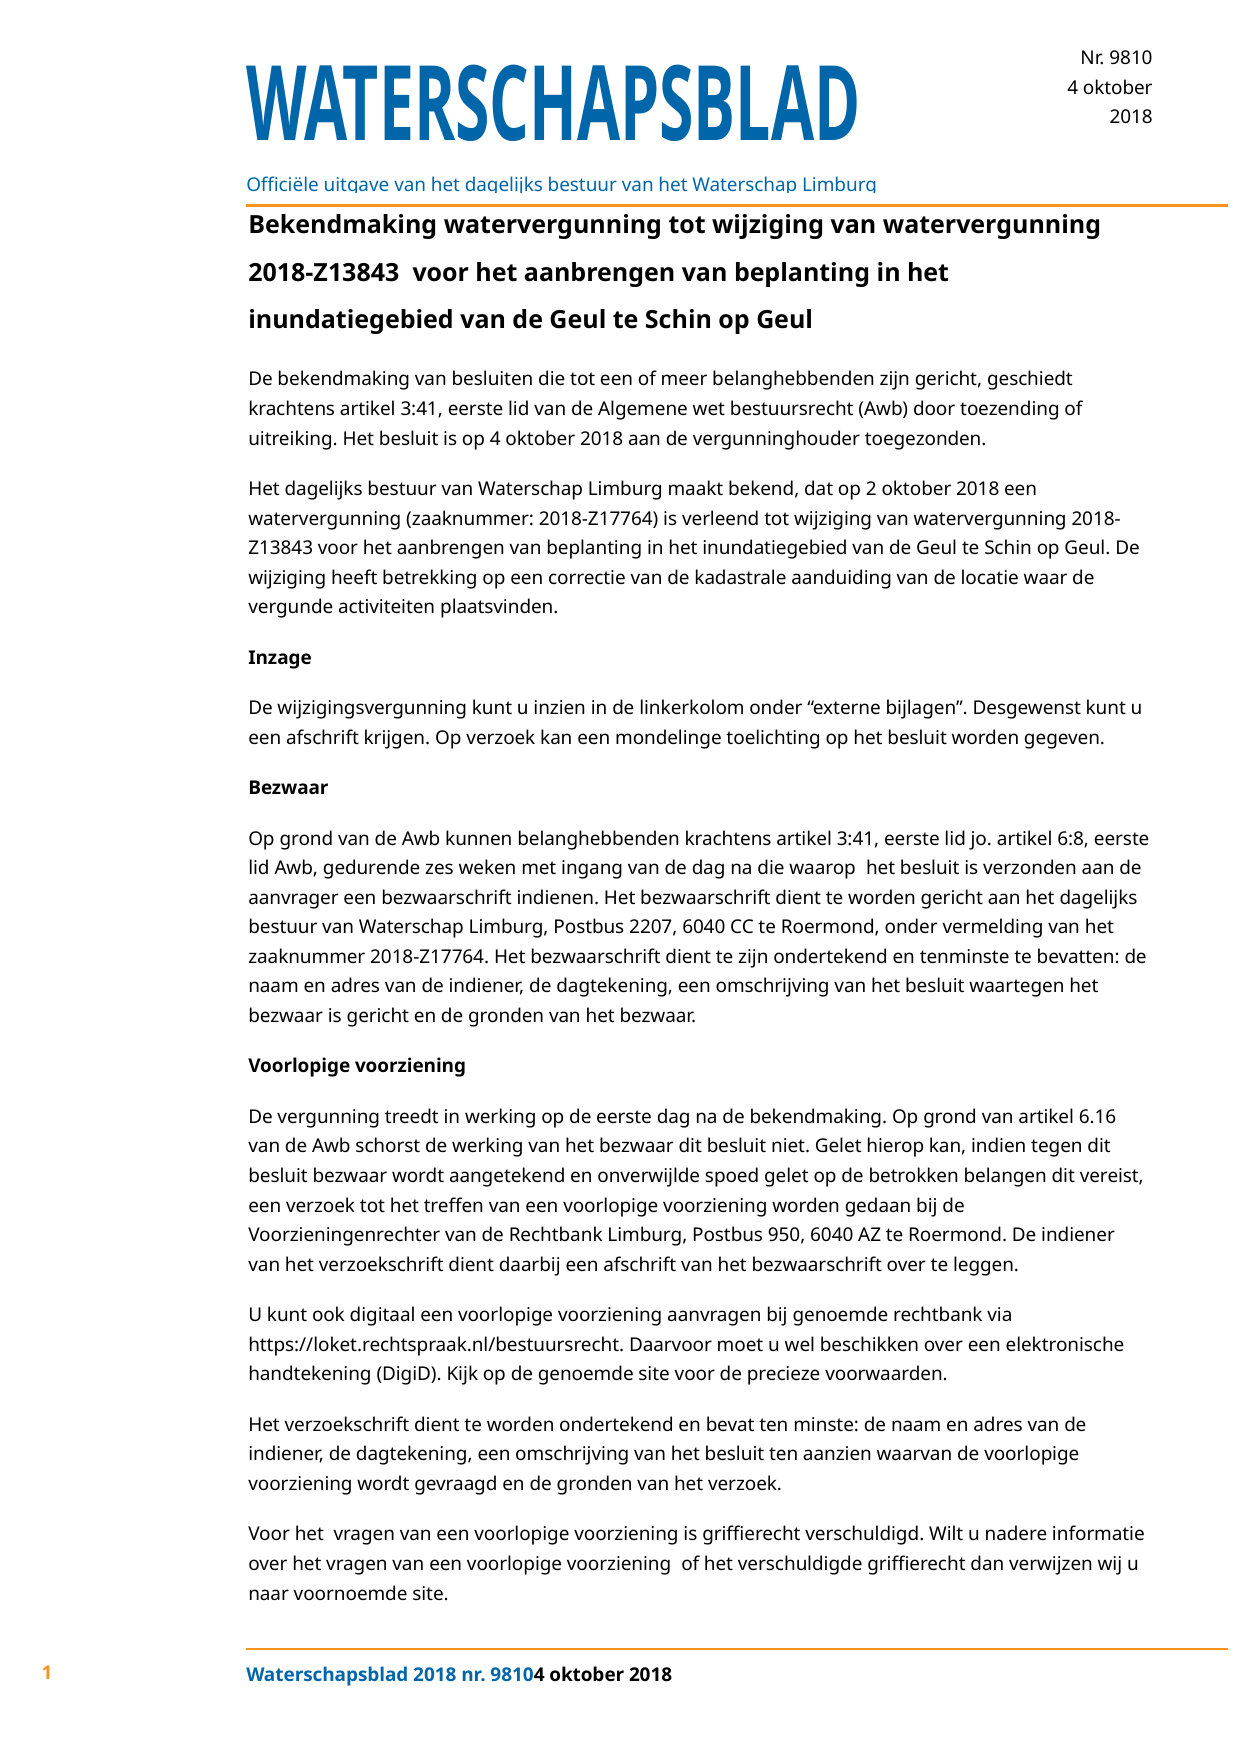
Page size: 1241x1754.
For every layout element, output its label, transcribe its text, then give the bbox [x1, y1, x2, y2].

text Op grond van de Awb kunnen belanghebbenden krachtens artikel 3:41, eerste lid jo. artikel 6:8, eerste lid Awb, gedurende zes weken met ingang van de dag na die waarop het besluit is verzonden aan de aanvrager een bezwaarschrift indienen. Het bezwaarschrift dient te worden gericht aan het dagelijks bestuur van Waterschap Limburg, Postbus 2207, 6040 CC te Roermond, onder vermelding van het zaaknummer 2018-Z17764. Het bezwaarschrift dient te zijn ondertekend en tenminste te bevatten: de naam en adres van de indiener, de dagtekening, een omschrijving van het besluit waartegen het bezwaar is gericht en de gronden van het bezwaar. [248, 825, 1152, 1028]
text Bezwaar [248, 774, 1152, 800]
text Het dagelijks bestuur van Waterschap Limburg maakt bekend, dat op 2 oktober 2018 een watervergunning (zaaknummer: 2018-Z17764) is verleend tot wijziging van watervergunning 2018-Z13843 voor het aanbrengen van beplanting in het inundatiegebied van de Geul te Schin op Geul. De wijziging heeft betrekking op een correctie van de kadastrale aanduiding van de locatie waar de vergunde activiteiten plaatsvinden. [248, 475, 1152, 619]
text Bekendmaking watervergunning tot wijziging van watervergunning 2018-Z13843 voor het aanbrengen van beplanting in het inundatiegebied van de Geul te Schin op Geul [248, 207, 1152, 336]
text U kunt ook digitaal een voorlopige voorziening aanvragen bij genoemde rechtbank via https://loket.rechtspraak.nl/bestuursrecht. Daarvoor moet u wel beschikken over een elektronische handtekening (DigiD). Kijk op de genoemde site voor de precieze voorwaarden. [248, 1301, 1152, 1386]
text De vergunning treedt in werking op de eerste dag na de bekendmaking. Op grond van artikel 6.16 van de Awb schorst de werking van het bezwaar dit besluit niet. Gelet hierop kan, indien tegen dit besluit bezwaar wordt aangetekend en onverwijlde spoed gelet op de betrokken belangen dit vereist, een verzoek tot het treffen van een voorlopige voorziening worden gedaan bij de Voorzieningenrechter van de Rechtbank Limburg, Postbus 950, 6040 AZ te Roermond. De indiener van het verzoekschrift dient daarbij een afschrift van het bezwaarschrift over te leggen. [248, 1103, 1152, 1277]
text De wijzigingsvergunning kunt u inzien in de linkerkolom onder “externe bijlagen”. Desgewenst kunt u een afschrift krijgen. Op verzoek kan een mondelinge toelichting op het besluit worden gegeven. [248, 694, 1152, 749]
text De bekendmaking van besluiten die tot een of meer belanghebbenden zijn gericht, geschiedt krachtens artikel 3:41, eerste lid van de Algemene wet bestuursrecht (Awb) door toezending of uitreiking. Het besluit is op 4 oktober 2018 aan de vergunninghouder toegezonden. [248, 366, 1152, 450]
text Inzage [248, 644, 1152, 669]
text Het verzoekschrift dient te worden ondertekend en bevat ten minste: de naam en adres van de indiener, de dagtekening, een omschrijving van het besluit ten aanzien waarvan de voorlopige voorziening wordt gevraagd en de gronden van het verzoek. [248, 1411, 1152, 1496]
picture [41, 47, 231, 172]
text Voor het vragen van een voorlopige voorziening is griffierecht verschuldigd. Wilt u nadere informatie over het vragen van een voorlopige voorziening of het verschuldigde griffierecht dan verwijzen wij u naar voornoemde site. [248, 1521, 1152, 1605]
text Voorlopige voorziening [248, 1053, 1152, 1078]
